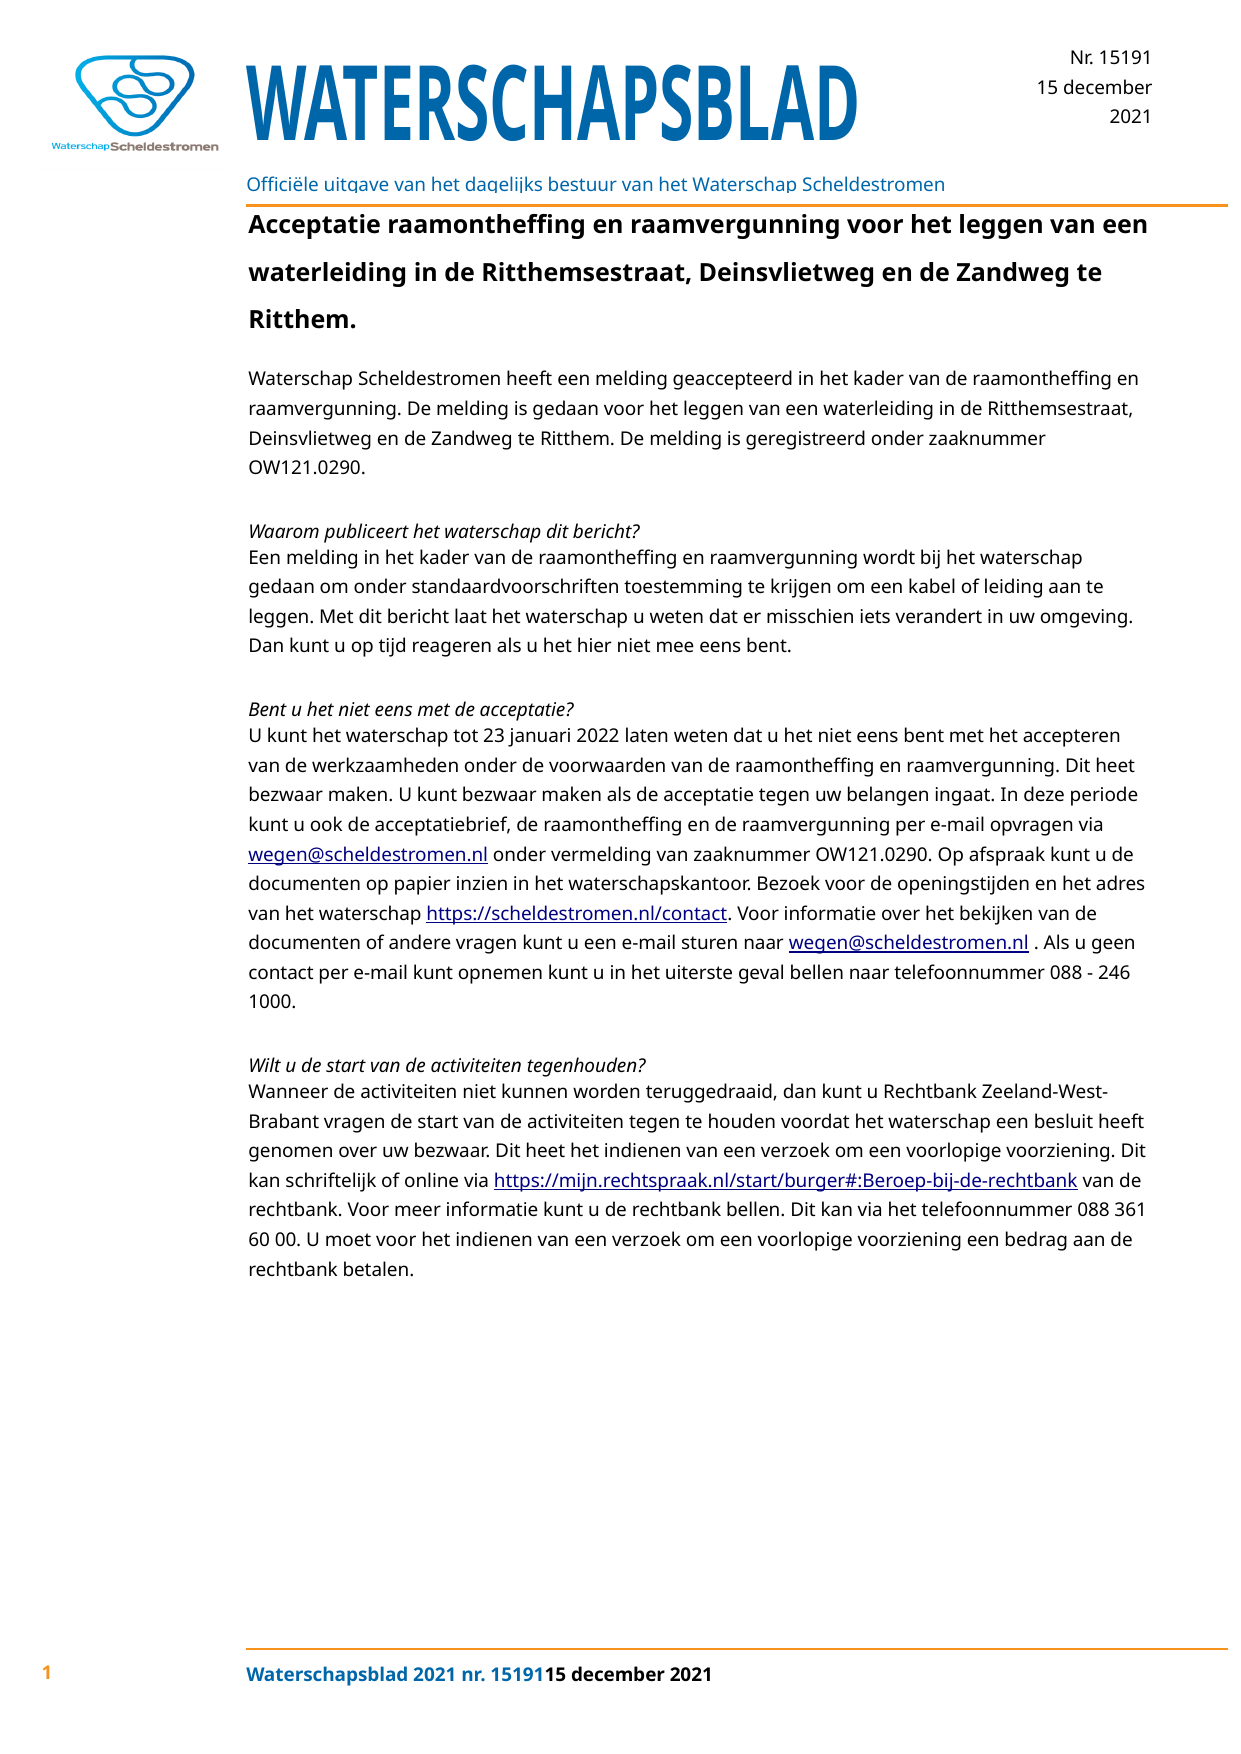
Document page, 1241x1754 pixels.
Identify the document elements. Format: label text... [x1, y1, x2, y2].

text Waarom publiceert het waterschap dit bericht? [248, 518, 1152, 544]
text Wilt u de start van de activiteiten tegenhouden? [248, 1053, 1152, 1078]
text Waterschap Scheldestromen heeft een melding geaccepteerd in het kader van de raamontheffing en raamvergunning. De melding is gedaan voor het leggen van een waterleiding in de Ritthemsestraat, Deinsvlietweg en de Zandweg te Ritthem. De melding is geregistreerd onder zaaknummer OW121.0290. [248, 366, 1152, 480]
text Bent u het niet eens met de acceptatie? [248, 697, 1152, 722]
text Acceptatie raamontheffing en raamvergunning voor het leggen van een waterleiding in de Ritthemsestraat, Deinsvlietweg en de Zandweg te Ritthem. [248, 207, 1152, 336]
picture [41, 47, 231, 172]
text Een melding in het kader van de raamontheffing en raamvergunning wordt bij het waterschap gedaan om onder standaardvoorschriften toestemming te krijgen om een kabel of leiding aan te leggen. Met dit bericht laat het waterschap u weten dat er misschien iets verandert in uw omgeving. Dan kunt u op tijd reageren als u het hier niet mee eens bent. [248, 544, 1152, 658]
text U kunt het waterschap tot 23 januari 2022 laten weten dat u het niet eens bent met het accepteren van de werkzaamheden onder de voorwaarden van de raamontheffing en raamvergunning. Dit heet bezwaar maken. U kunt bezwaar maken als de acceptatie tegen uw belangen ingaat. In deze periode kunt u ook de acceptatiebrief, de raamontheffing en de raamvergunning per e-mail opvragen via wegen@scheldestromen.nl onder vermelding van zaaknummer OW121.0290. Op afspraak kunt u de documenten op papier inzien in het waterschapskantoor. Bezoek voor de openingstijden en het adres van het waterschap https://scheldestromen.nl/contact. Voor informatie over het bekijken van de documenten of andere vragen kunt u een e-mail sturen naar wegen@scheldestromen.nl . Als u geen contact per e-mail kunt opnemen kunt u in het uiterste geval bellen naar telefoonnummer 088 - 246 1000. [248, 722, 1152, 1014]
text Wanneer de activiteiten niet kunnen worden teruggedraaid, dan kunt u Rechtbank Zeeland-West-Brabant vragen de start van de activiteiten tegen te houden voordat het waterschap een besluit heeft genomen over uw bezwaar. Dit heet het indienen van een verzoek om een voorlopige voorziening. Dit kan schriftelijk of online via https://mijn.rechtspraak.nl/start/burger#:Beroep-bij-de-rechtbank van de rechtbank. Voor meer informatie kunt u de rechtbank bellen. Dit kan via het telefoonnummer 088 361 60 00. U moet voor het indienen van een verzoek om een voorlopige voorziening een bedrag aan de rechtbank betalen. [248, 1078, 1152, 1282]
